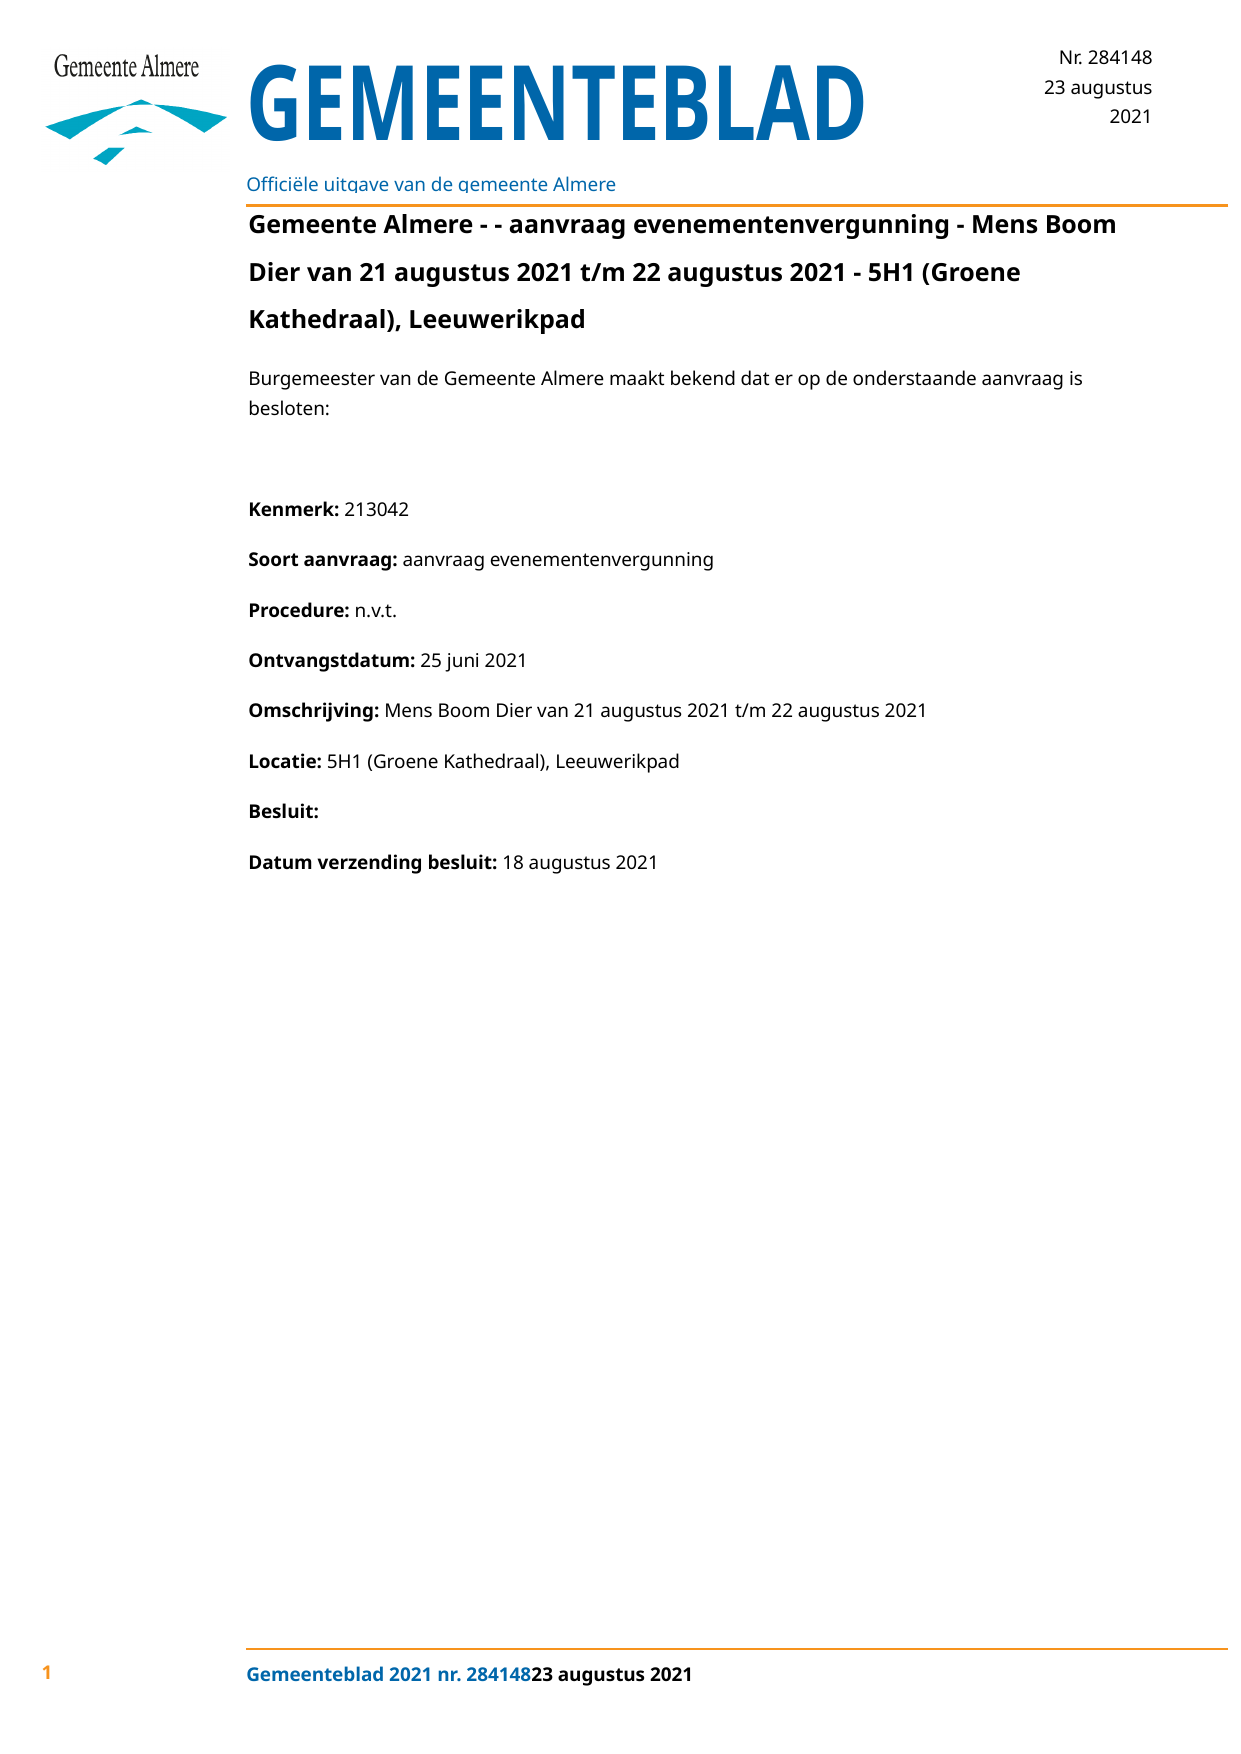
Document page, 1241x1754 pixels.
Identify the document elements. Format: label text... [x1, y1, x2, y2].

text Burgemeester van de Gemeente Almere maakt bekend dat er op de onderstaande aanvraag is besloten: [248, 366, 1152, 421]
picture [41, 47, 231, 172]
text Ontvangstdatum: 25 juni 2021 [248, 647, 1152, 673]
text Procedure: n.v.t. [248, 597, 1152, 622]
text Omschrijving: Mens Boom Dier van 21 augustus 2021 t/m 22 augustus 2021 [248, 698, 1152, 723]
text Soort aanvraag: aanvraag evenementenvergunning [248, 546, 1152, 572]
text Besluit: [248, 798, 1152, 824]
text Datum verzending besluit: 18 augustus 2021 [248, 849, 1152, 874]
text Locatie: 5H1 (Groene Kathedraal), Leeuwerikpad [248, 748, 1152, 774]
text Gemeente Almere - - aanvraag evenementenvergunning - Mens Boom Dier van 21 augustus 2021 t/m 22 augustus 2021 - 5H1 (Groene Kathedraal), Leeuwerikpad [248, 207, 1152, 336]
text Kenmerk: 213042 [248, 496, 1152, 522]
